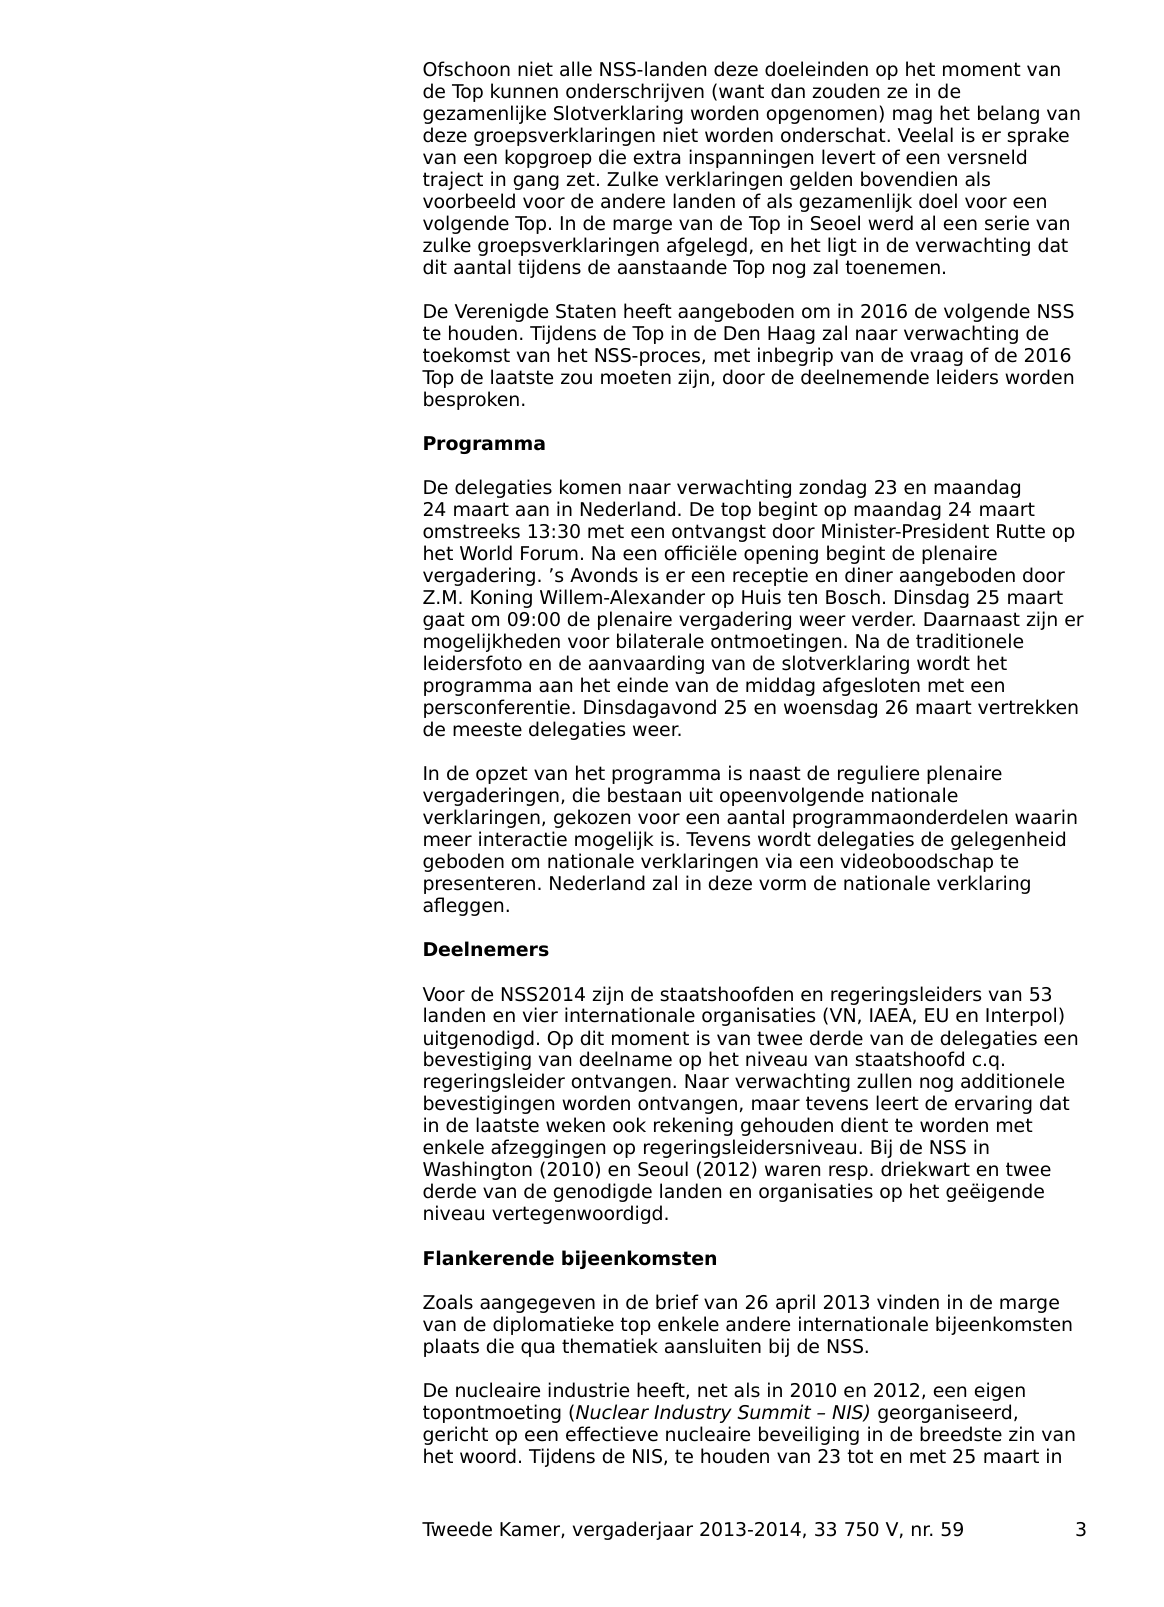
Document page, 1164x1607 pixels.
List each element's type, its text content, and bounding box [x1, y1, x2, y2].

text Ofschoon niet alle NSS-landen deze doeleinden op het moment van de Top kunnen onderschrijven (want dan zouden ze in de gezamenlijke Slotverklaring worden opgenomen) mag het belang van deze groepsverklaringen niet worden onderschat. Veelal is er sprake van een kopgroep die extra inspanningen levert of een versneld traject in gang zet. Zulke verklaringen gelden bovendien als voorbeeld voor de andere landen of als gezamenlijk doel voor een volgende Top. In de marge van de Top in Seoel werd al een serie van zulke groepsverklaringen afgelegd, en het ligt in de verwachting dat dit aantal tijdens de aanstaande Top nog zal toenemen. [422, 59, 1087, 279]
text De Verenigde Staten heeft aangeboden om in 2016 de volgende NSS te houden. Tijdens de Top in de Den Haag zal naar verwachting de toekomst van het NSS-proces, met inbegrip van de vraag of de 2016 Top de laatste zou moeten zijn, door de deelnemende leiders worden besproken. [422, 301, 1087, 411]
subtitle Programma [422, 433, 1087, 455]
text Zoals aangegeven in de brief van 26 april 2013 vinden in de marge van de diplomatieke top enkele andere internationale bijeenkomsten plaats die qua thematiek aansluiten bij de NSS. [422, 1292, 1087, 1357]
text Voor de NSS2014 zijn de staatshoofden en regeringsleiders van 53 landen en vier internationale organisaties (VN, IAEA, EU en Interpol) uitgenodigd. Op dit moment is van twee derde van de delegaties een bevestiging van deelname op het niveau van staatshoofd c.q. regeringsleider ontvangen. Naar verwachting zullen nog additionele bevestigingen worden ontvangen, maar tevens leert de ervaring dat in de laatste weken ook rekening gehouden dient te worden met enkele afzeggingen op regeringsleidersniveau. Bij de NSS in Washington (2010) en Seoul (2012) waren resp. driekwart en twee derde van de genodigde landen en organisaties op het geëigende niveau vertegenwoordigd. [422, 983, 1087, 1225]
text De nucleaire industrie heeft, net als in 2010 en 2012, een eigen topontmoeting (Nuclear Industry Summit – NIS) georganiseerd, gericht op een effectieve nucleaire beveiliging in de breedste zin van het woord. Tijdens de NIS, te houden van 23 tot en met 25 maart in [422, 1380, 1087, 1468]
text In de opzet van het programma is naast de reguliere plenaire vergaderingen, die bestaan uit opeenvolgende nationale verklaringen, gekozen voor een aantal programmaonderdelen waarin meer interactie mogelijk is. Tevens wordt delegaties de gelegenheid geboden om nationale verklaringen via een videoboodschap te presenteren. Nederland zal in deze vorm de nationale verklaring afleggen. [422, 763, 1087, 917]
subtitle Flankerende bijeenkomsten [422, 1247, 1087, 1269]
subtitle Deelnemers [422, 939, 1087, 961]
text De delegaties komen naar verwachting zondag 23 en maandag 24 maart aan in Nederland. De top begint op maandag 24 maart omstreeks 13:30 met een ontvangst door Minister-President Rutte op het World Forum. Na een officiële opening begint de plenaire vergadering. ’s Avonds is er een receptie en diner aangeboden door Z.M. Koning Willem-Alexander op Huis ten Bosch. Dinsdag 25 maart gaat om 09:00 de plenaire vergadering weer verder. Daarnaast zijn er mogelijkheden voor bilaterale ontmoetingen. Na de traditionele leidersfoto en de aanvaarding van de slotverklaring wordt het programma aan het einde van de middag afgesloten met een persconferentie. Dinsdagavond 25 en woensdag 26 maart vertrekken de meeste delegaties weer. [422, 477, 1087, 741]
